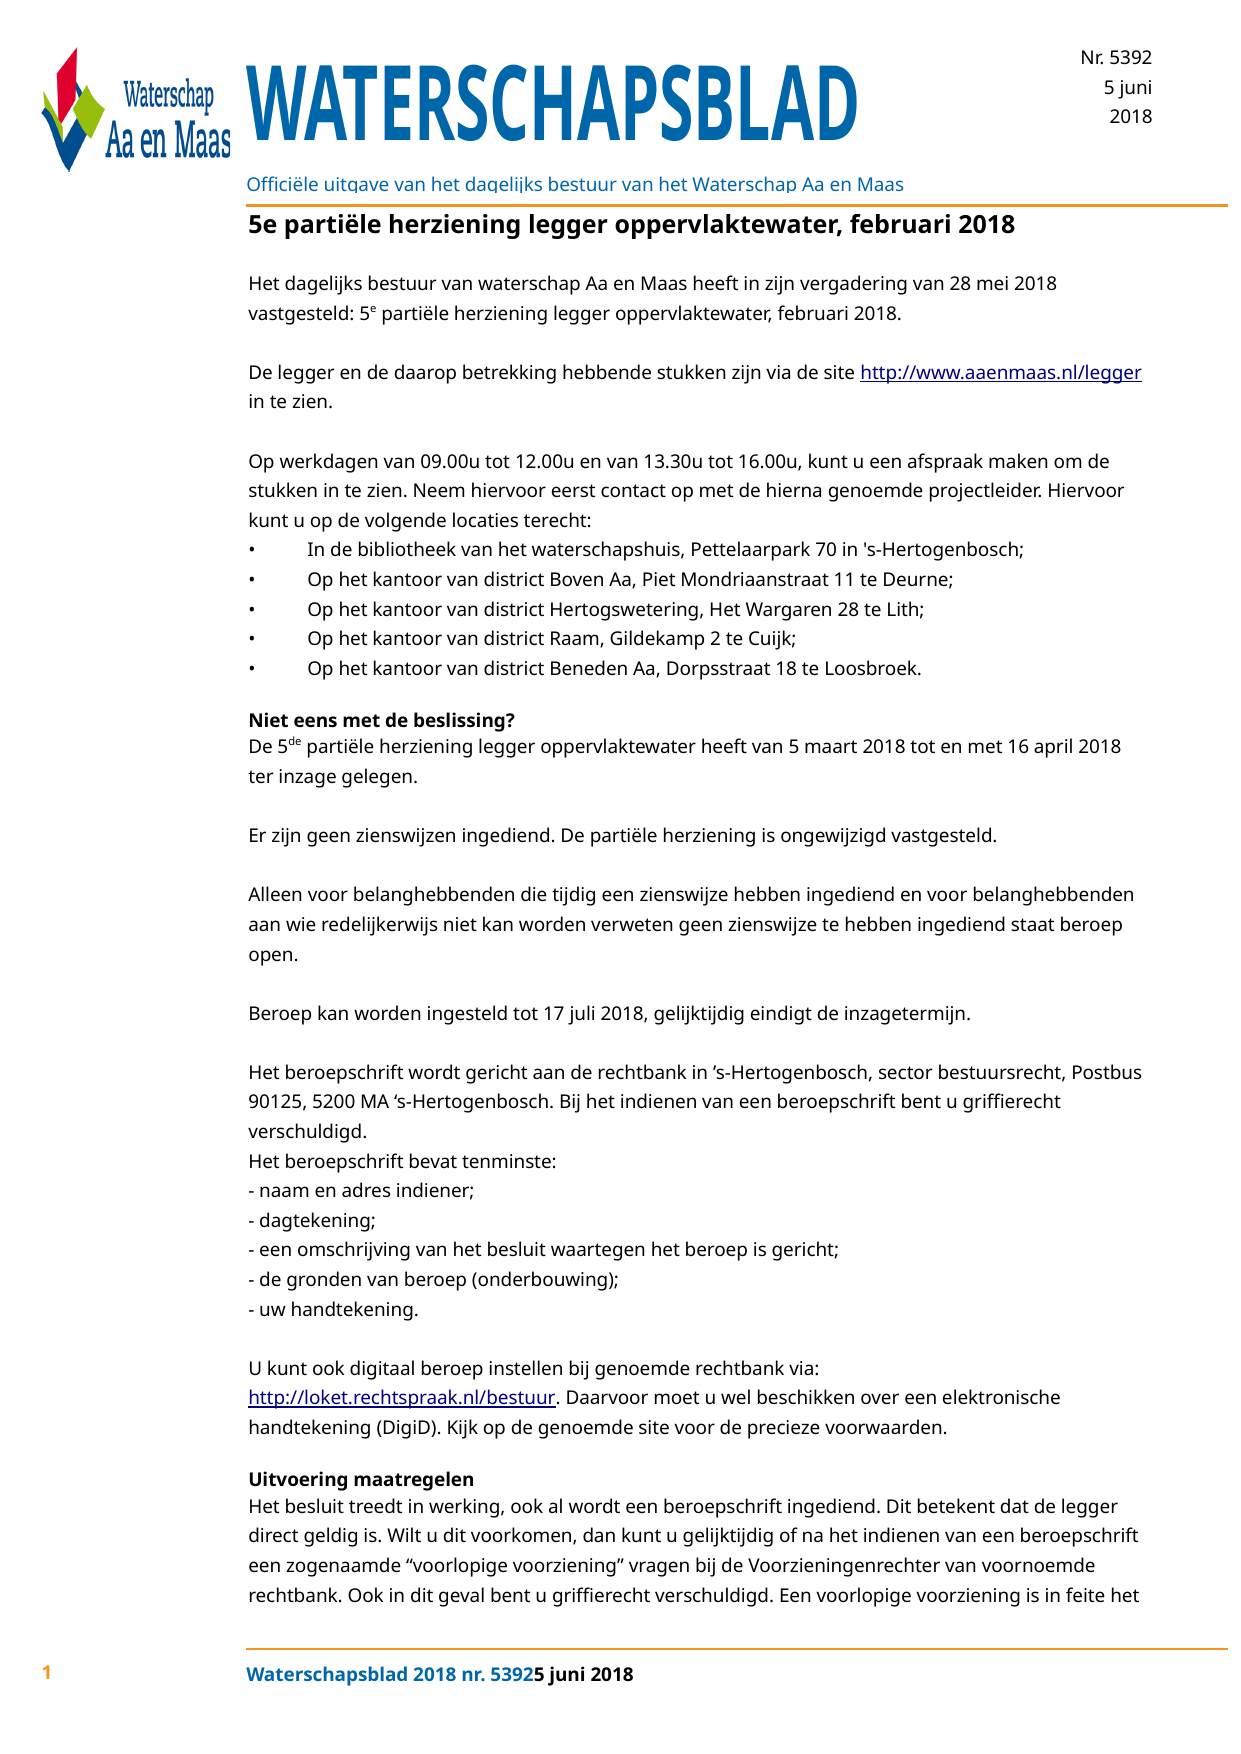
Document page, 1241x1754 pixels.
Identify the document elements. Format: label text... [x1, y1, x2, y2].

list In de bibliotheek van het waterschapshuis, Pettelaarpark 70 in 's-Hertogenbosch; [248, 537, 1152, 562]
text Het dagelijks bestuur van waterschap Aa en Maas heeft in zijn vergadering van 28 mei 2018 vastgesteld: 5e partiële herziening legger oppervlaktewater, februari 2018. [248, 270, 1152, 326]
text Uitvoering maatregelen [248, 1464, 1152, 1493]
list Op het kantoor van district Beneden Aa, Dorpsstraat 18 te Loosbroek. [248, 655, 1152, 681]
text - naam en adres indiener; [248, 1177, 1152, 1203]
text U kunt ook digitaal beroep instellen bij genoemde rechtbank via: [248, 1355, 1152, 1381]
text Alleen voor belanghebbenden die tijdig een zienswijze hebben ingediend en voor belanghebbenden aan wie redelijkerwijs niet kan worden verweten geen zienswijze te hebben ingediend staat beroep open. [248, 882, 1152, 967]
text Op werkdagen van 09.00u tot 12.00u en van 13.30u tot 16.00u, kunt u een afspraak maken om de stukken in te zien. Neem hiervoor eerst contact op met de hierna genoemde projectleider. Hiervoor kunt u op de volgende locaties terecht: [248, 448, 1152, 533]
text Er zijn geen zienswijzen ingediend. De partiële herziening is ongewijzigd vastgesteld. [248, 822, 1152, 848]
text Niet eens met de beslissing? [248, 705, 1152, 734]
list Op het kantoor van district Hertogswetering, Het Wargaren 28 te Lith; [248, 596, 1152, 621]
picture [41, 47, 231, 172]
text 5e partiële herziening legger oppervlaktewater, februari 2018 [248, 207, 1152, 241]
text - dagtekening; [248, 1207, 1152, 1233]
text De legger en de daarop betrekking hebbende stukken zijn via de site http://www.aaenmaas.nl/legger in te zien. [248, 359, 1152, 414]
text Het beroepschrift bevat tenminste: [248, 1148, 1152, 1174]
text - uw handtekening. [248, 1296, 1152, 1322]
text - de gronden van beroep (onderbouwing); [248, 1266, 1152, 1292]
text http://loket.rechtspraak.nl/bestuur. Daarvoor moet u wel beschikken over een elektronische handtekening (DigiD). Kijk op de genoemde site voor de precieze voorwaarden. [248, 1384, 1152, 1440]
text Het besluit treedt in werking, ook al wordt een beroepschrift ingediend. Dit betekent dat de legger direct geldig is. Wilt u dit voorkomen, dan kunt u gelijktijdig of na het indienen van een beroepschrift een zogenaamde “voorlopige voorziening” vragen bij de Voorzieningenrechter van voornoemde rechtbank. Ook in dit geval bent u griffierecht verschuldigd. Een voorlopige voorziening is in feite het [248, 1493, 1152, 1607]
text Beroep kan worden ingesteld tot 17 juli 2018, gelijktijdig eindigt de inzagetermijn. [248, 1000, 1152, 1026]
list Op het kantoor van district Raam, Gildekamp 2 te Cuijk; [248, 625, 1152, 651]
text De 5de partiële herziening legger oppervlaktewater heeft van 5 maart 2018 tot en met 16 april 2018 ter inzage gelegen. [248, 734, 1152, 789]
list Op het kantoor van district Boven Aa, Piet Mondriaanstraat 11 te Deurne; [248, 566, 1152, 592]
text - een omschrijving van het besluit waartegen het beroep is gericht; [248, 1237, 1152, 1262]
text Het beroepschrift wordt gericht aan de rechtbank in ’s-Hertogenbosch, sector bestuursrecht, Postbus 90125, 5200 MA ‘s-Hertogenbosch. Bij het indienen van een beroepschrift bent u griffierecht verschuldigd. [248, 1059, 1152, 1144]
